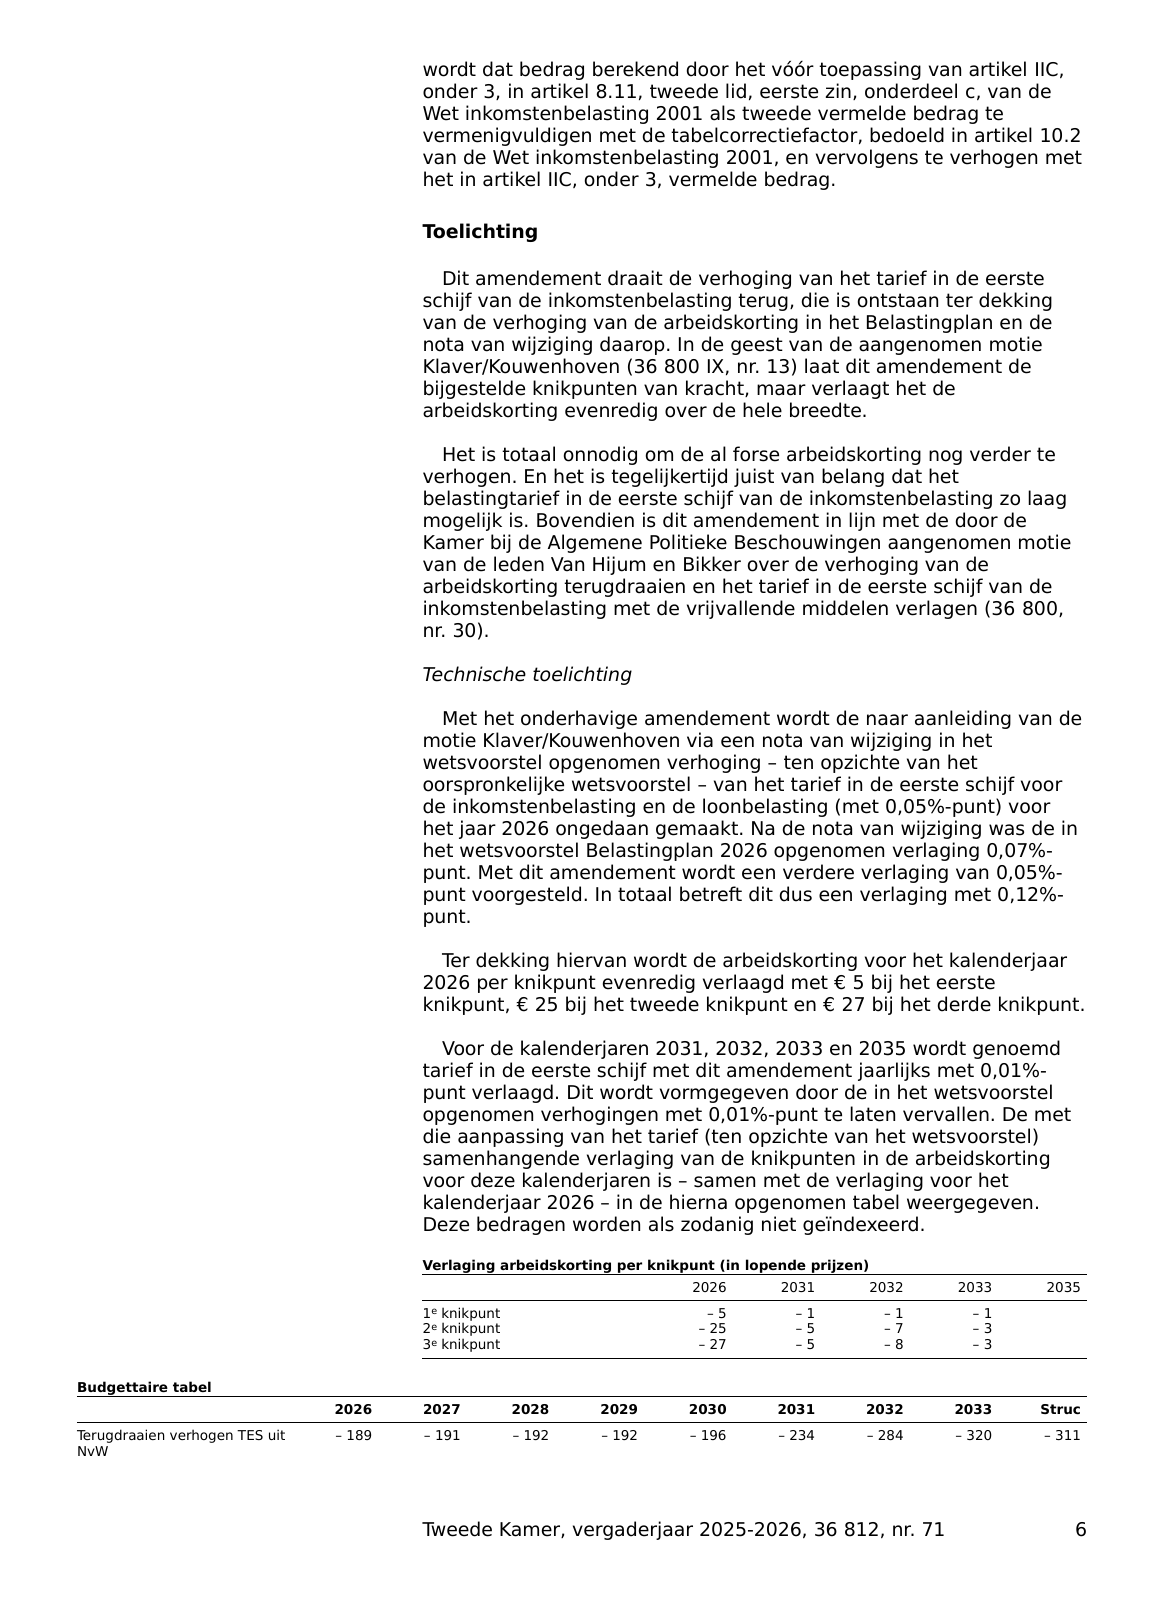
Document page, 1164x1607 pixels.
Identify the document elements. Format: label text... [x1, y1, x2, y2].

text Ter dekking hiervan wordt de arbeidskorting voor het kalenderjaar 2026 per knikpunt evenredig verlaagd met € 5 bij het eerste knikpunt, € 25 bij het tweede knikpunt en € 27 bij het derde knikpunt. [422, 950, 1087, 1016]
table_cell – 320 [909, 1423, 998, 1459]
table_cell 2033 [910, 1275, 998, 1300]
table_cell – 5 [732, 1321, 821, 1337]
table_cell [998, 1301, 1087, 1321]
table_cell – 189 [289, 1423, 378, 1459]
table_cell – 192 [555, 1423, 644, 1459]
table_cell 2031 [732, 1397, 821, 1422]
table_cell – 284 [821, 1423, 909, 1459]
text Met het onderhavige amendement wordt de naar aanleiding van de motie Klaver/Kouwenhoven via een nota van wijziging in het wetsvoorstel opgenomen verhoging – ten opzichte van het oorspronkelijke wetsvoorstel – van het tarief in de eerste schijf voor de inkomstenbelasting en de loonbelasting (met 0,05%-punt) voor het jaar 2026 ongedaan gemaakt. Na de nota van wijziging was de in het wetsvoorstel Belastingplan 2026 opgenomen verlaging 0,07%-punt. Met dit amendement wordt een verdere verlaging van 0,05%-punt voorgesteld. In totaal betreft dit dus een verlaging met 0,12%-punt. [422, 708, 1087, 928]
table_header Budgettaire tabel [77, 1380, 1087, 1396]
table_header Verlaging arbeidskorting per knikpunt (in lopende prijzen) [422, 1258, 1087, 1274]
table_cell 2029 [555, 1397, 644, 1422]
table_cell [998, 1337, 1087, 1357]
table_cell – 196 [644, 1423, 732, 1459]
table_cell – 7 [821, 1321, 909, 1337]
text Voor de kalenderjaren 2031, 2032, 2033 en 2035 wordt genoemd tarief in de eerste schijf met dit amendement jaarlijks met 0,01%-punt verlaagd. Dit wordt vormgegeven door de in het wetsvoorstel opgenomen verhogingen met 0,01%-punt te laten vervallen. De met die aanpassing van het tarief (ten opzichte van het wetsvoorstel) samenhangende verlaging van de knikpunten in de arbeidskorting voor deze kalenderjaren is – samen met de verlaging voor het kalenderjaar 2026 – in de hierna opgenomen tabel weergegeven. Deze bedragen worden als zodanig niet geïndexeerd. [422, 1038, 1087, 1236]
table_cell – 8 [821, 1337, 909, 1357]
table_cell 2e knikpunt [422, 1321, 644, 1337]
table_cell – 311 [998, 1423, 1087, 1459]
table_cell Terugdraaien verhogen TES uit NvW [77, 1423, 289, 1459]
subtitle Technische toelichting [422, 664, 1087, 686]
table_cell – 5 [732, 1337, 821, 1357]
table_cell – 192 [466, 1423, 555, 1459]
table_cell Struc [998, 1397, 1087, 1422]
table_cell 1e knikpunt [422, 1301, 644, 1321]
table_cell – 3 [910, 1337, 998, 1357]
table_cell [998, 1321, 1087, 1337]
table_cell 2031 [732, 1275, 821, 1300]
subtitle Toelichting [422, 221, 1087, 243]
table_cell 3e knikpunt [422, 1337, 644, 1357]
table_cell – 3 [910, 1321, 998, 1337]
table_cell [422, 1275, 644, 1300]
table_cell – 1 [910, 1301, 998, 1321]
table_cell – 191 [378, 1423, 466, 1459]
table_cell – 1 [821, 1301, 909, 1321]
table_cell 2033 [909, 1397, 998, 1422]
table_cell 2028 [466, 1397, 555, 1422]
table_cell 2026 [289, 1397, 378, 1422]
text Dit amendement draait de verhoging van het tarief in de eerste schijf van de inkomstenbelasting terug, die is ontstaan ter dekking van de verhoging van de arbeidskorting in het Belastingplan en de nota van wijziging daarop. In de geest van de aangenomen motie Klaver/Kouwenhoven (36 800 IX, nr. 13) laat dit amendement de bijgestelde knikpunten van kracht, maar verlaagt het de arbeidskorting evenredig over de hele breedte. [422, 268, 1087, 422]
table_cell – 25 [644, 1321, 732, 1337]
table_cell 2030 [644, 1397, 732, 1422]
table_cell – 1 [732, 1301, 821, 1321]
table_cell 2035 [998, 1275, 1087, 1300]
table_cell – 234 [732, 1423, 821, 1459]
text Het is totaal onnodig om de al forse arbeidskorting nog verder te verhogen. En het is tegelijkertijd juist van belang dat het belastingtarief in de eerste schijf van de inkomstenbelasting zo laag mogelijk is. Bovendien is dit amendement in lijn met de door de Kamer bij de Algemene Politieke Beschouwingen aangenomen motie van de leden Van Hijum en Bikker over de verhoging van de arbeidskorting terugdraaien en het tarief in de eerste schijf van de inkomstenbelasting met de vrijvallende middelen verlagen (36 800, nr. 30). [422, 444, 1087, 642]
table_cell 2027 [378, 1397, 466, 1422]
table_cell 2032 [821, 1275, 909, 1300]
text wordt dat bedrag berekend door het vóór toepassing van artikel IIC, onder 3, in artikel 8.11, tweede lid, eerste zin, onderdeel c, van de Wet inkomstenbelasting 2001 als tweede vermelde bedrag te vermenigvuldigen met de tabelcorrectiefactor, bedoeld in artikel 10.2 van de Wet inkomstenbelasting 2001, en vervolgens te verhogen met het in artikel IIC, onder 3, vermelde bedrag. [422, 59, 1087, 191]
table_cell [77, 1397, 289, 1422]
table_cell 2032 [821, 1397, 909, 1422]
table_cell 2026 [644, 1275, 732, 1300]
table_cell – 27 [644, 1337, 732, 1357]
table_cell – 5 [644, 1301, 732, 1321]
